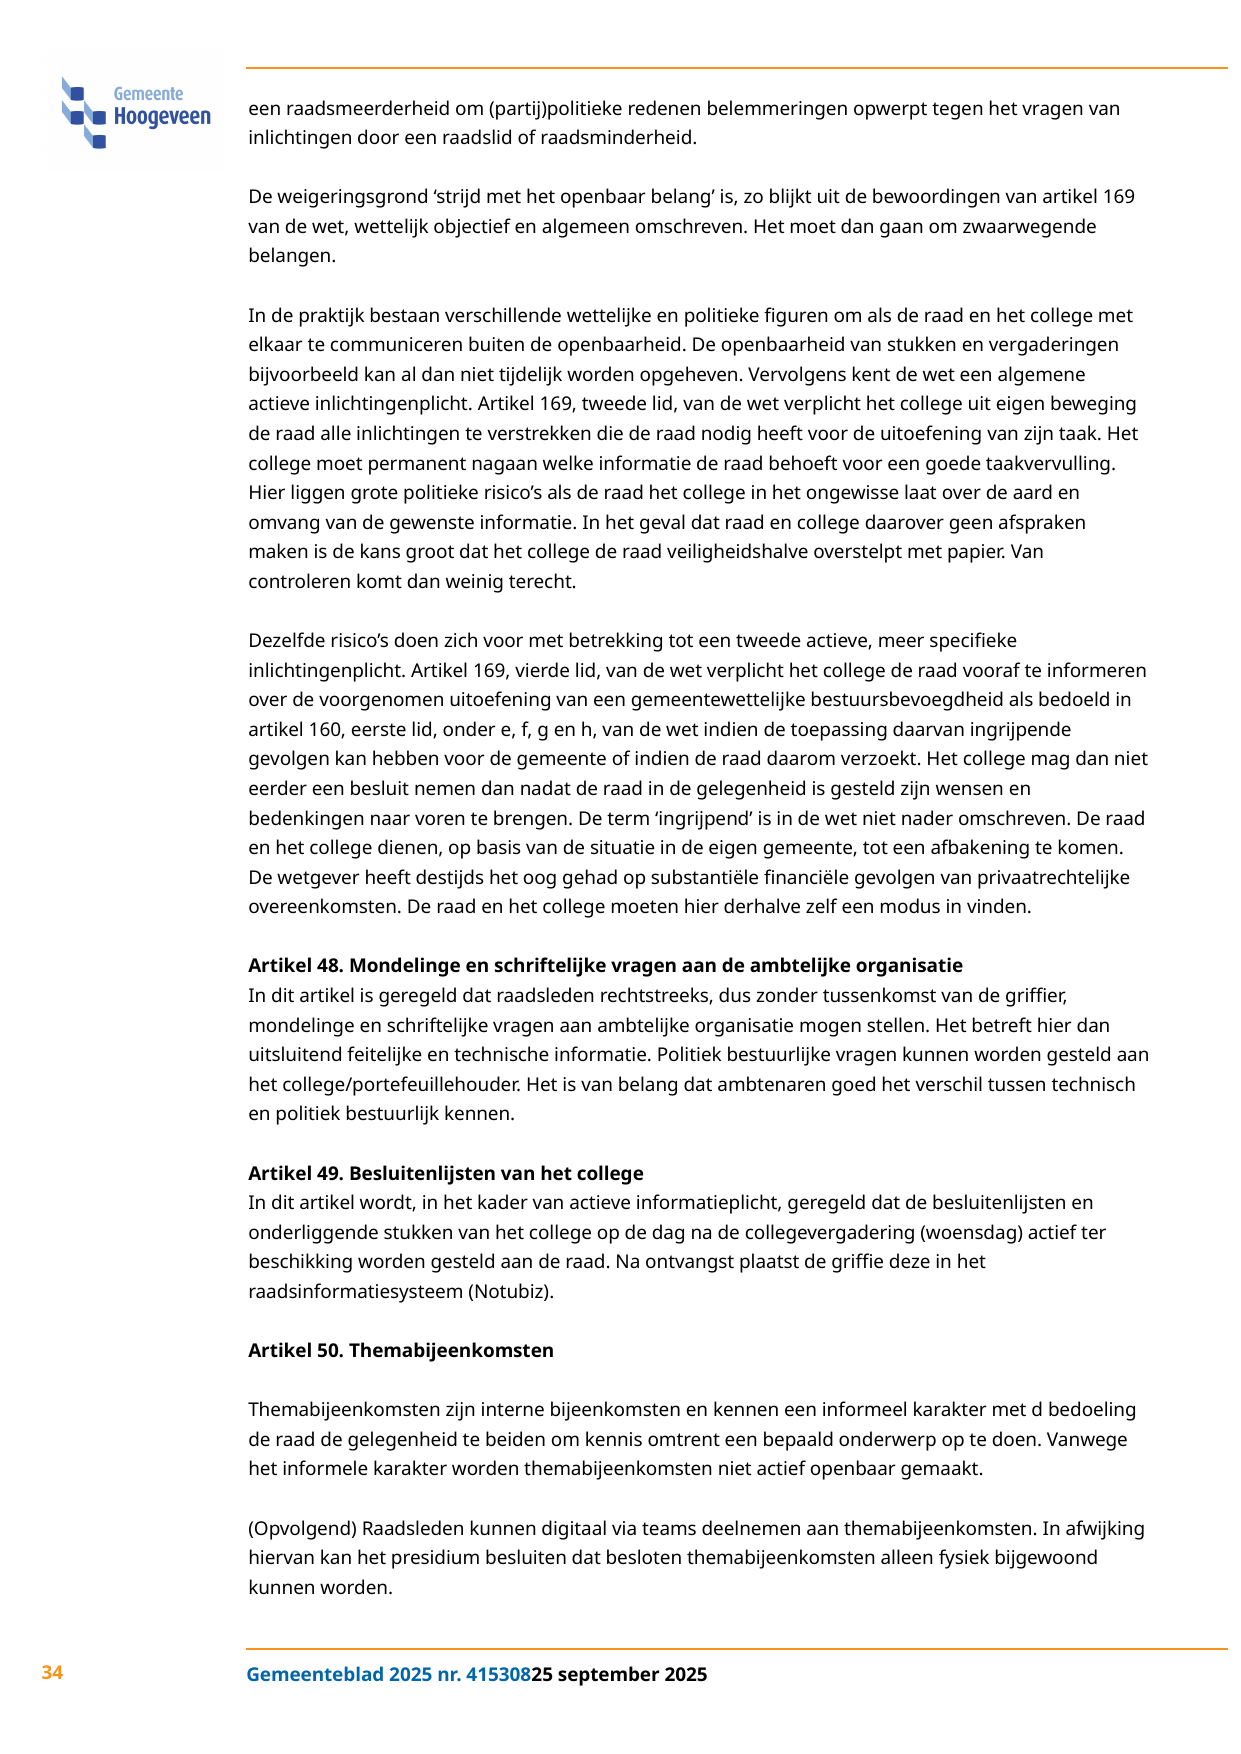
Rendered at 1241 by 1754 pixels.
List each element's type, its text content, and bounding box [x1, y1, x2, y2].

text (Opvolgend) Raadsleden kunnen digitaal via teams deelnemen aan themabijeenkomsten. In afwijking hiervan kan het presidium besluiten dat besloten themabijeenkomsten alleen fysiek bijgewoond kunnen worden. [248, 1515, 1152, 1600]
text In de praktijk bestaan verschillende wettelijke en politieke figuren om als de raad en het college met elkaar te communiceren buiten de openbaarheid. De openbaarheid van stukken en vergaderingen bijvoorbeeld kan al dan niet tijdelijk worden opgeheven. Vervolgens kent de wet een algemene actieve inlichtingenplicht. Artikel 169, tweede lid, van de wet verplicht het college uit eigen beweging de raad alle inlichtingen te verstrekken die de raad nodig heeft voor de uitoefening van zijn taak. Het college moet permanent nagaan welke informatie de raad behoeft voor een goede taakvervulling. Hier liggen grote politieke risico’s als de raad het college in het ongewisse laat over de aard en omvang van de gewenste informatie. In het geval dat raad en college daarover geen afspraken maken is de kans groot dat het college de raad veiligheidshalve overstelpt met papier. Van controleren komt dan weinig terecht. [248, 302, 1152, 594]
text Themabijeenkomsten zijn interne bijeenkomsten en kennen een informeel karakter met d bedoeling de raad de gelegenheid te beiden om kennis omtrent een bepaald onderwerp op te doen. Vanwege het informele karakter worden themabijeenkomsten niet actief openbaar gemaakt. [248, 1396, 1152, 1481]
picture [41, 47, 231, 172]
text Artikel 48. Mondelinge en schriftelijke vragen aan de ambtelijke organisatie [248, 953, 1152, 978]
text Dezelfde risico’s doen zich voor met betrekking tot een tweede actieve, meer specifieke inlichtingenplicht. Artikel 169, vierde lid, van de wet verplicht het college de raad vooraf te informeren over de voorgenomen uitoefening van een gemeentewettelijke bestuursbevoegdheid als bedoeld in artikel 160, eerste lid, onder e, f, g en h, van de wet indien de toepassing daarvan ingrijpende gevolgen kan hebben voor de gemeente of indien de raad daarom verzoekt. Het college mag dan niet eerder een besluit nemen dan nadat de raad in de gelegenheid is gesteld zijn wensen en bedenkingen naar voren te brengen. De term ‘ingrijpend’ is in de wet niet nader omschreven. De raad en het college dienen, op basis van de situatie in de eigen gemeente, tot een afbakening te komen. De wetgever heeft destijds het oog gehad op substantiële financiële gevolgen van privaatrechtelijke overeenkomsten. De raad en het college moeten hier derhalve zelf een modus in vinden. [248, 627, 1152, 919]
text In dit artikel wordt, in het kader van actieve informatieplicht, geregeld dat de besluitenlijsten en onderliggende stukken van het college op de dag na de collegevergadering (woensdag) actief ter beschikking worden gesteld aan de raad. Na ontvangst plaatst de griffie deze in het raadsinformatiesysteem (Notubiz). [248, 1189, 1152, 1304]
text Artikel 49. Besluitenlijsten van het college [248, 1160, 1152, 1186]
text een raadsmeerderheid om (partij)politieke redenen belemmeringen opwerpt tegen het vragen van inlichtingen door een raadslid of raadsminderheid. [248, 95, 1152, 150]
text Artikel 50. Themabijeenkomsten [248, 1337, 1152, 1363]
text In dit artikel is geregeld dat raadsleden rechtstreeks, dus zonder tussenkomst van de griffier, mondelinge en schriftelijke vragen aan ambtelijke organisatie mogen stellen. Het betreft hier dan uitsluitend feitelijke en technische informatie. Politiek bestuurlijke vragen kunnen worden gesteld aan het college/portefeuillehouder. Het is van belang dat ambtenaren goed het verschil tussen technisch en politiek bestuurlijk kennen. [248, 982, 1152, 1126]
text De weigeringsgrond ‘strijd met het openbaar belang’ is, zo blijkt uit de bewoordingen van artikel 169 van de wet, wettelijk objectief en algemeen omschreven. Het moet dan gaan om zwaarwegende belangen. [248, 183, 1152, 268]
